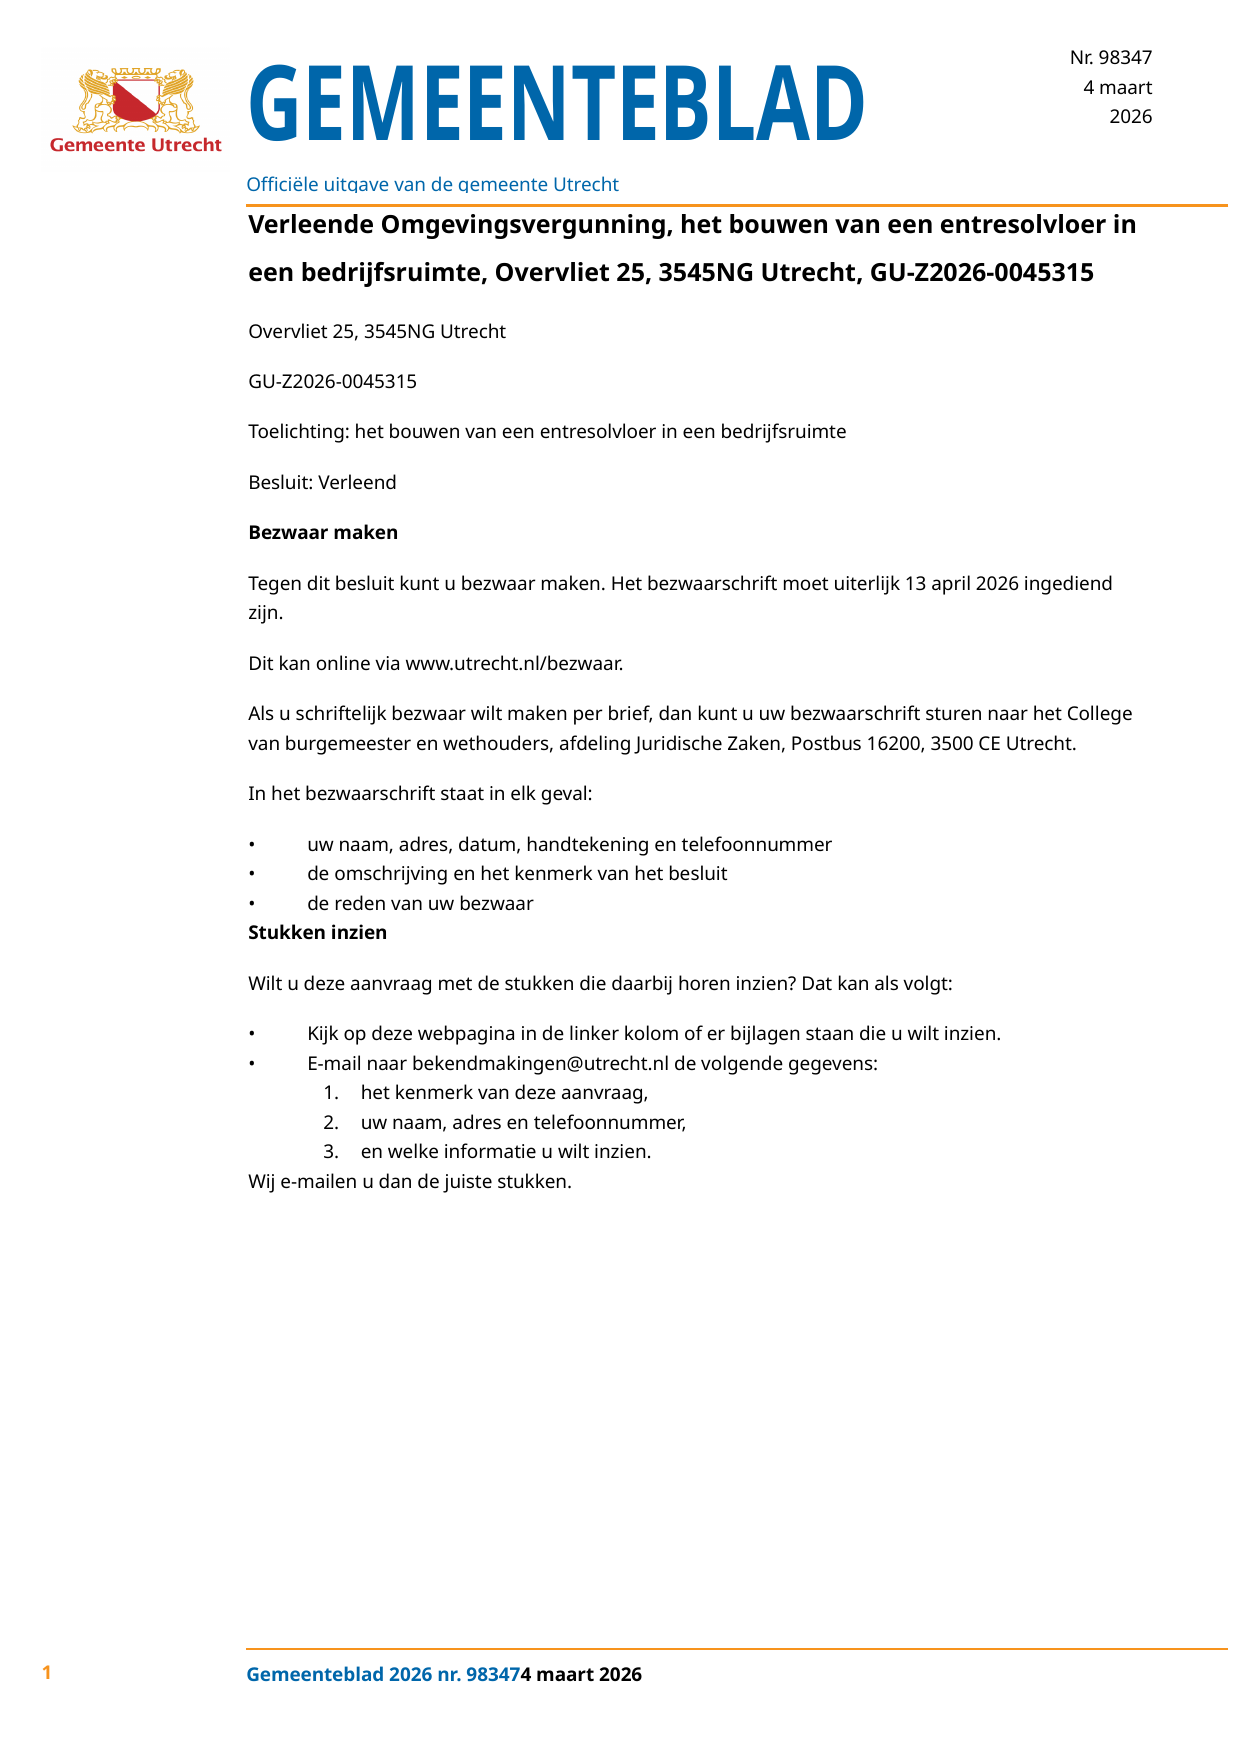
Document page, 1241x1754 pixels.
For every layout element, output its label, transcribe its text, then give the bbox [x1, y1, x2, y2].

text Tegen dit besluit kunt u bezwaar maken. Het bezwaarschrift moet uiterlijk 13 april 2026 ingediend zijn. [248, 570, 1152, 625]
text Besluit: Verleend [248, 469, 1152, 495]
text Wilt u deze aanvraag met de stukken die daarbij horen inzien? Dat kan als volgt: [248, 970, 1152, 996]
list de reden van uw bezwaar [248, 890, 1152, 916]
text Verleende Omgevingsvergunning, het bouwen van een entresolvloer in een bedrijfsruimte, Overvliet 25, 3545NG Utrecht, GU-Z2026-0045315 [248, 207, 1152, 288]
text Bezwaar maken [248, 519, 1152, 545]
text Dit kan online via www.utrecht.nl/bezwaar. [248, 650, 1152, 676]
list uw naam, adres en telefoonnummer, [323, 1109, 1152, 1135]
text GU-Z2026-0045315 [248, 368, 1152, 394]
list E-mail naar bekendmakingen@utrecht.nl de volgende gegevens: [248, 1050, 1152, 1076]
list de omschrijving en het kenmerk van het besluit [248, 860, 1152, 886]
text Als u schriftelijk bezwaar wilt maken per brief, dan kunt u uw bezwaarschrift sturen naar het College van burgemeester en wethouders, afdeling Juridische Zaken, Postbus 16200, 3500 CE Utrecht. [248, 700, 1152, 756]
text Overvliet 25, 3545NG Utrecht [248, 318, 1152, 344]
list het kenmerk van deze aanvraag, [323, 1079, 1152, 1105]
text In het bezwaarschrift staat in elk geval: [248, 780, 1152, 806]
text Stukken inzien [248, 919, 1152, 945]
text Wij e-mailen u dan de juiste stukken. [248, 1168, 1152, 1194]
text Toelichting: het bouwen van een entresolvloer in een bedrijfsruimte [248, 419, 1152, 444]
list Kijk op deze webpagina in de linker kolom of er bijlagen staan die u wilt inzien. [248, 1020, 1152, 1046]
list uw naam, adres, datum, handtekening en telefoonnummer [248, 831, 1152, 857]
list en welke informatie u wilt inzien. [323, 1139, 1152, 1164]
picture [41, 47, 231, 172]
